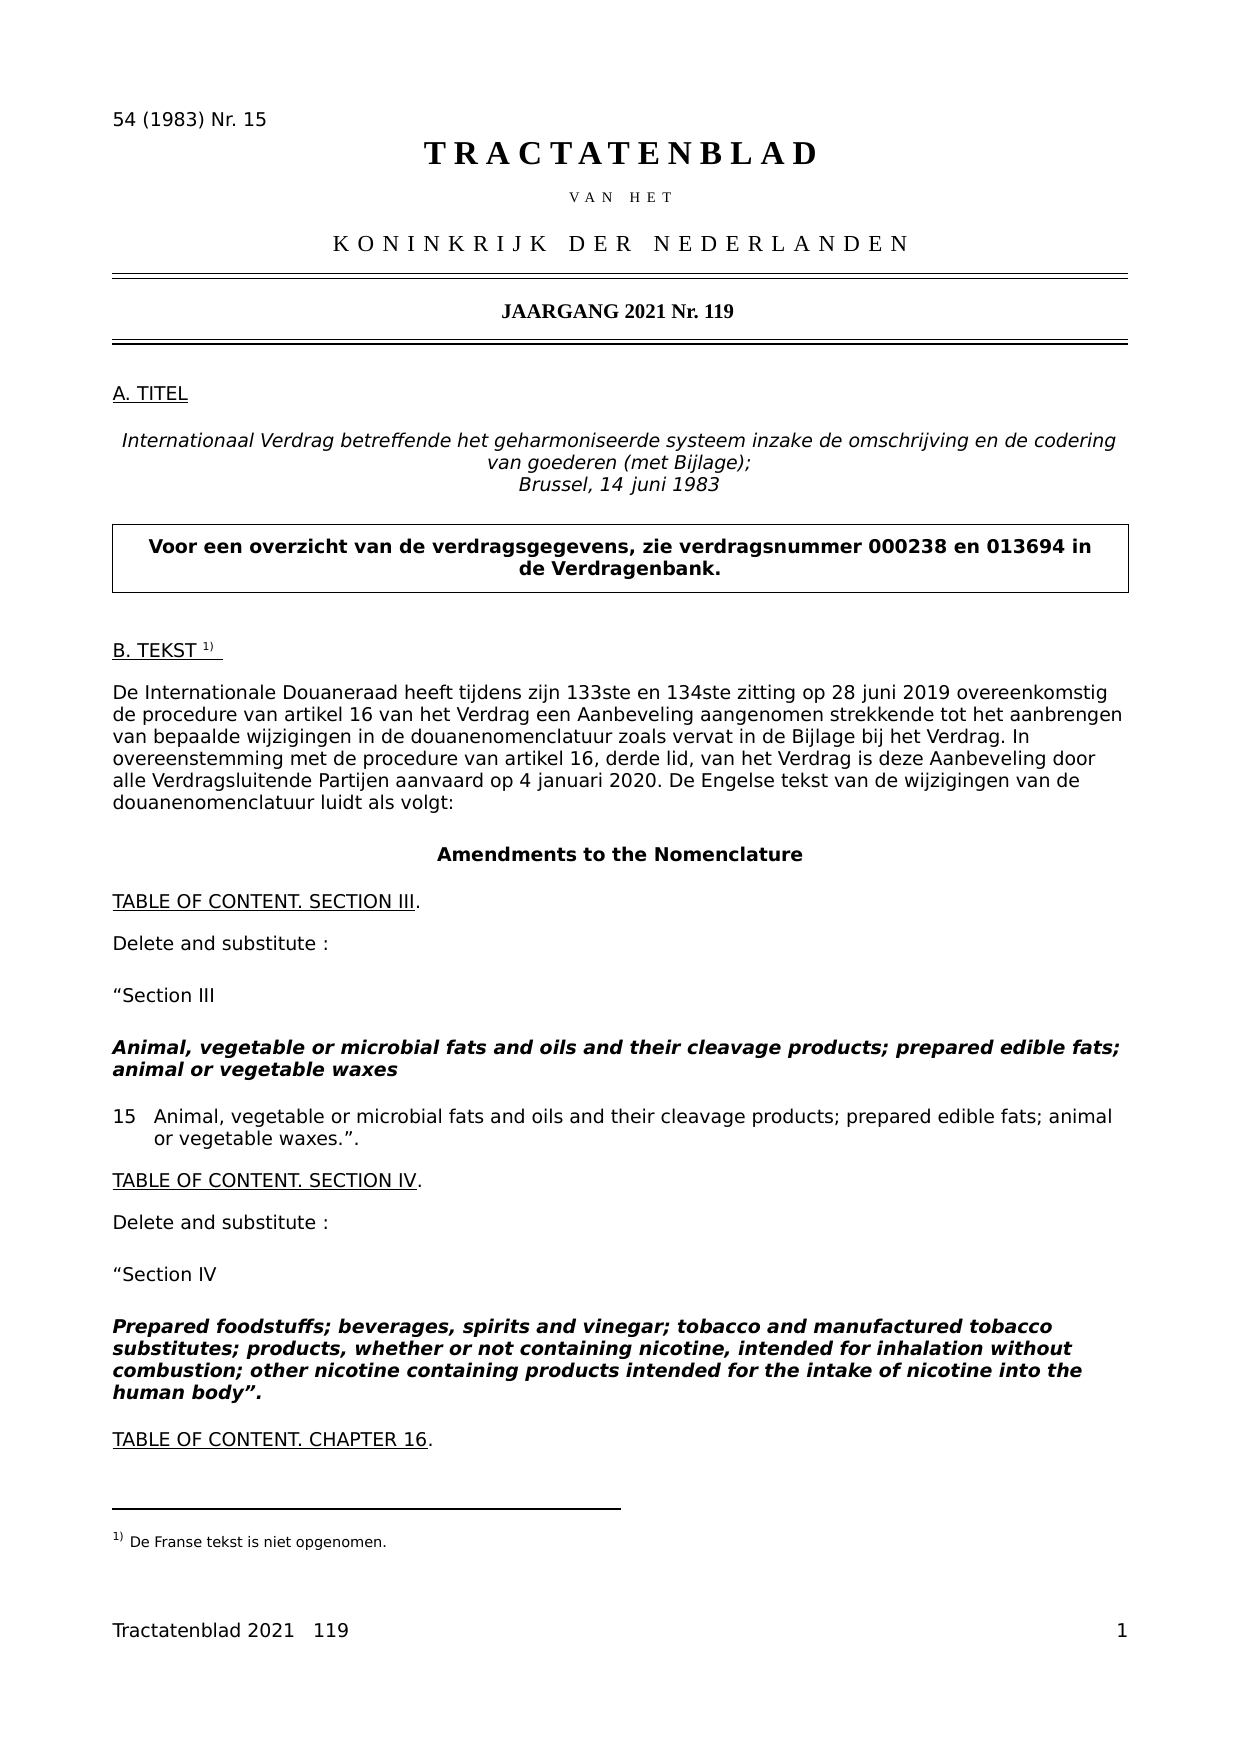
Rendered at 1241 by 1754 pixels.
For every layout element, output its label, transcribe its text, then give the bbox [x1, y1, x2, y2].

text 15 Animal, vegetable or microbial fats and oils and their cleavage products; prepared edible fats; animal or vegetable waxes.”. [112, 1106, 1128, 1150]
text Delete and substitute : [112, 1212, 1128, 1234]
subtitle A. TITEL [112, 383, 1128, 405]
subtitle Prepared foodstuffs; beverages, spirits and vinegar; tobacco and manufactured tobacco substitutes; products, whether or not containing nicotine, intended for inhalation without combustion; other nicotine containing products intended for the intake of nicotine into the human body”. [112, 1316, 1128, 1404]
text 54 (1983) Nr. 15 [112, 109, 1128, 131]
text JAARGANG 2021 Nr. 119 [112, 299, 1128, 323]
subtitle “Section IV [112, 1264, 1128, 1286]
text De Franse tekst is niet opgenomen. [112, 1530, 1128, 1552]
text Brussel, 14 juni 1983 [112, 474, 1128, 496]
text TABLE OF CONTENT. SECTION III. [112, 891, 1128, 913]
text TABLE OF CONTENT. CHAPTER 16. [112, 1429, 1128, 1451]
subtitle B. TEKST [112, 640, 1128, 662]
text KONINKRIJK DER NEDERLANDEN [112, 229, 1128, 256]
text TRACTATENBLAD [112, 133, 1128, 172]
text Delete and substitute : [112, 933, 1128, 955]
text Internationaal Verdrag betreffende het geharmoniseerde systeem inzake de omschrijving en de codering van goederen (met Bijlage); [112, 430, 1128, 474]
text TABLE OF CONTENT. SECTION IV. [112, 1170, 1128, 1192]
subtitle “Section III [112, 985, 1128, 1007]
text VAN HET [112, 189, 1128, 206]
subtitle Animal, vegetable or microbial fats and oils and their cleavage products; prepared edible fats; animal or vegetable waxes [112, 1037, 1128, 1081]
text De Internationale Douaneraad heeft tijdens zijn 133ste en 134ste zitting op 28 juni 2019 overeenkomstig de procedure van artikel 16 van het Verdrag een Aanbeveling aangenomen strekkende tot het aanbrengen van bepaalde wijzigingen in de douanenomenclatuur zoals vervat in de Bijlage bij het Verdrag. In overeenstemming met de procedure van artikel 16, derde lid, van het Verdrag is deze Aanbeveling door alle Verdragsluitende Partijen aanvaard op 4 januari 2020. De Engelse tekst van de wijzigingen van de douanenomenclatuur luidt als volgt: [112, 682, 1128, 814]
subtitle Amendments to the Nomenclature [112, 844, 1128, 866]
